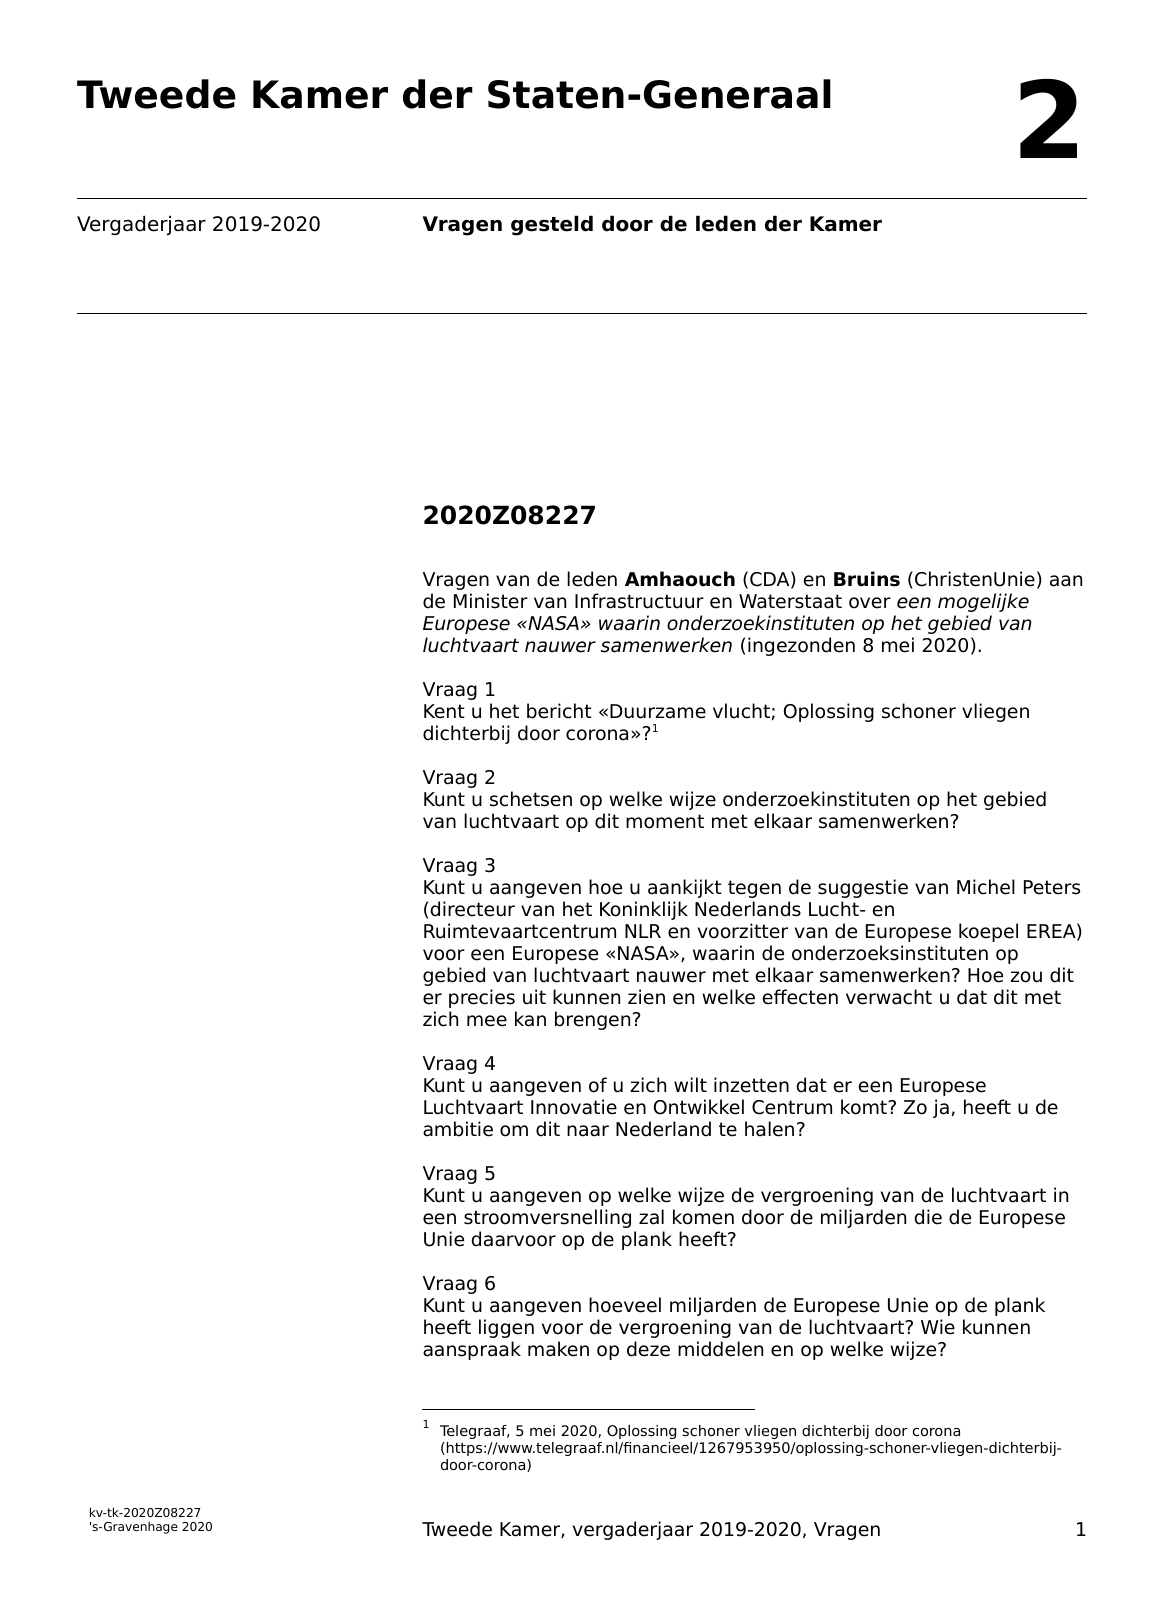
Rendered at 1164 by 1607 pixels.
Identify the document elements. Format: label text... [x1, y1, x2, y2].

text Kunt u aangeven hoeveel miljarden de Europese Unie op de plank heeft liggen voor de vergroening van de luchtvaart? Wie kunnen aanspraak maken op deze middelen en op welke wijze? [422, 1295, 1087, 1361]
text Kunt u schetsen op welke wijze onderzoekinstituten op het gebied van luchtvaart op dit moment met elkaar samenwerken? [422, 789, 1087, 833]
text Vraag 6 [422, 1273, 1087, 1295]
table_cell Vragen gesteld door de leden der Kamer [422, 199, 1087, 313]
text Vraag 5 [422, 1163, 1087, 1185]
text Vragen van de leden Amhaouch (CDA) en Bruins (ChristenUnie) aan de Minister van Infrastructuur en Waterstaat over een mogelijke Europese «NASA» waarin onderzoekinstituten op het gebied van luchtvaart nauwer samenwerken (ingezonden 8 mei 2020). [422, 569, 1087, 657]
text 2020Z08227 [422, 501, 1087, 531]
text Kent u het bericht «Duurzame vlucht; Oplossing schoner vliegen dichterbij door corona»? [422, 701, 1087, 745]
text 's-Gravenhage 2020 [88, 1520, 323, 1534]
text Kunt u aangeven op welke wijze de vergroening van de luchtvaart in een stroomversnelling zal komen door de miljarden die de Europese Unie daarvoor op de plank heeft? [422, 1185, 1087, 1251]
text Vraag 3 [422, 855, 1087, 877]
table_header Tweede Kamer der Staten-Generaal [77, 59, 886, 198]
text Kunt u aangeven of u zich wilt inzetten dat er een Europese Luchtvaart Innovatie en Ontwikkel Centrum komt? Zo ja, heeft u de ambitie om dit naar Nederland te halen? [422, 1075, 1087, 1141]
text Vraag 4 [422, 1053, 1087, 1075]
text Kunt u aangeven hoe u aankijkt tegen de suggestie van Michel Peters (directeur van het Koninklijk Nederlands Lucht- en Ruimtevaartcentrum NLR en voorzitter van de Europese koepel EREA) voor een Europese «NASA», waarin de onderzoeksinstituten op gebied van luchtvaart nauwer met elkaar samenwerken? Hoe zou dit er precies uit kunnen zien en welke effecten verwacht u dat dit met zich mee kan brengen? [422, 877, 1087, 1031]
text kv-tk-2020Z08227 [88, 1506, 323, 1520]
text Vraag 1 [422, 679, 1087, 701]
text Telegraaf, 5 mei 2020, Oplossing schoner vliegen dichterbij door corona (https://www.telegraaf.nl/financieel/1267953950/oplossing-schoner-vliegen-dichterbij-door-corona) [422, 1418, 1087, 1474]
table_header 2 [886, 59, 1087, 198]
text Vraag 2 [422, 767, 1087, 789]
table_cell Vergaderjaar 2019-2020 [77, 199, 422, 313]
